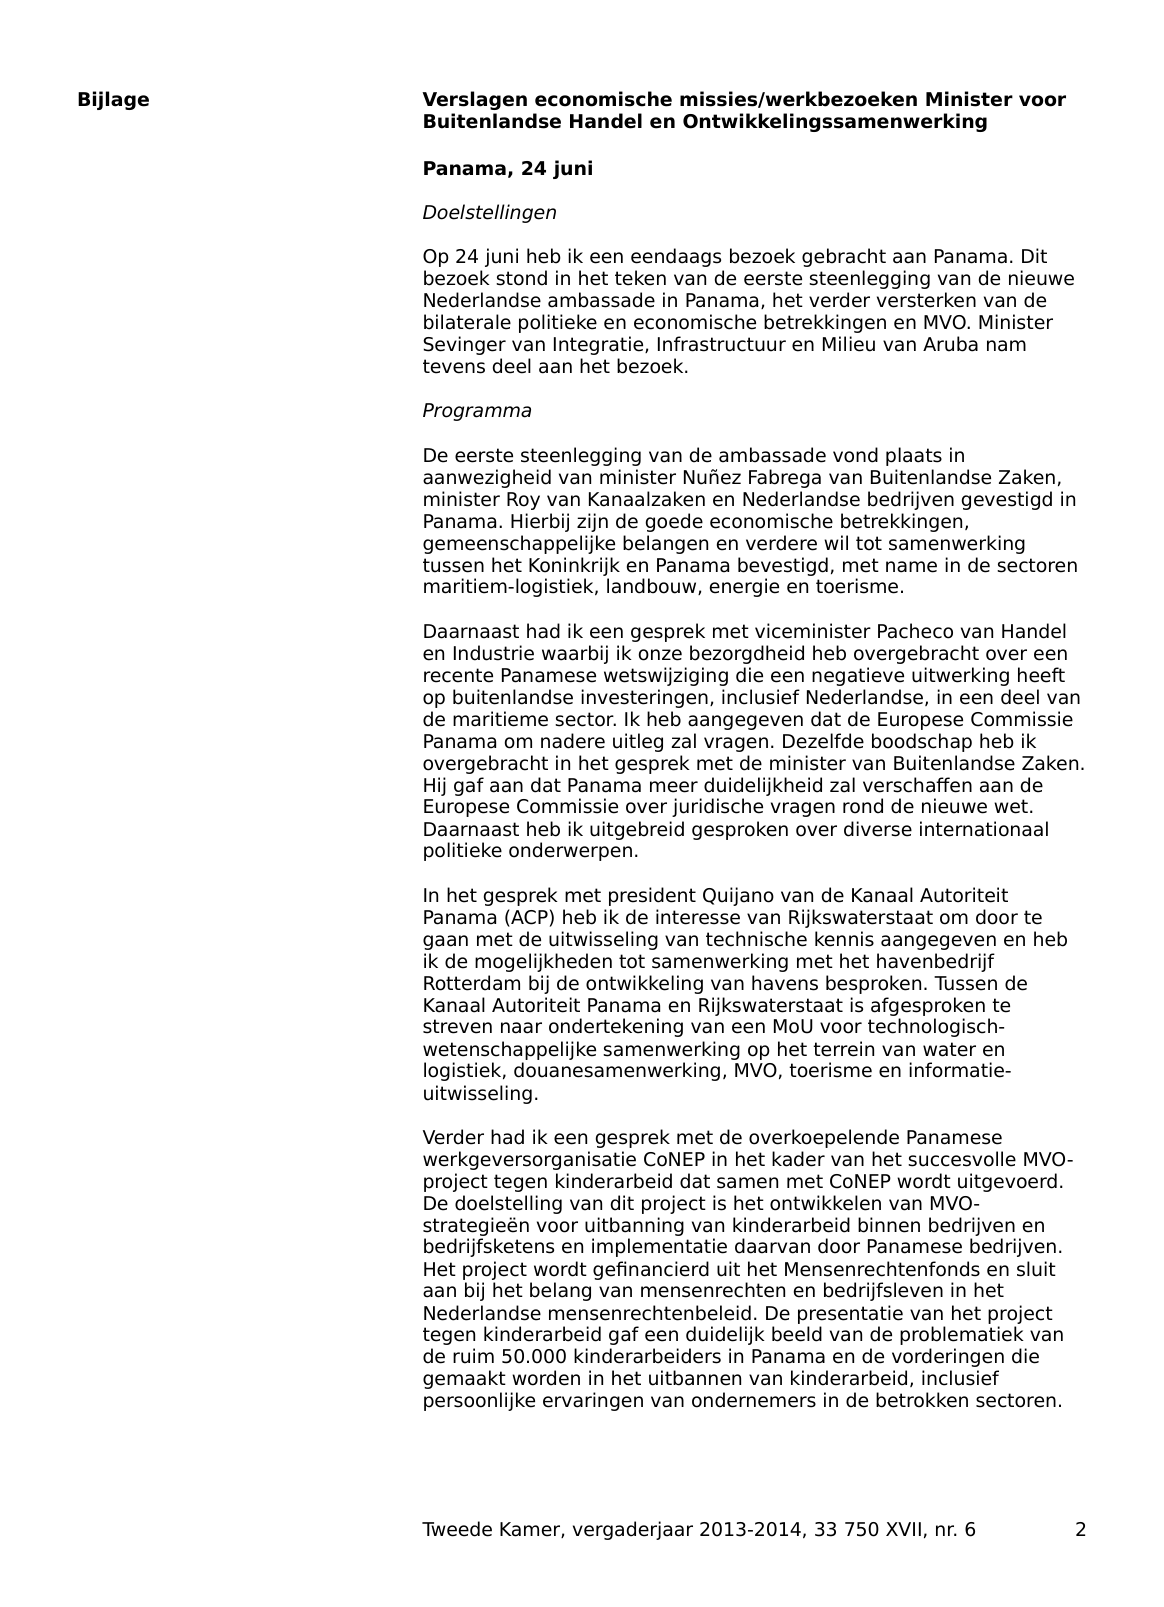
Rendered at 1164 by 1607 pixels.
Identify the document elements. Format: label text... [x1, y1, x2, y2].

subtitle Programma [422, 400, 1087, 422]
subtitle Panama, 24 juni [422, 158, 1087, 180]
text In het gesprek met president Quijano van de Kanaal Autoriteit Panama (ACP) heb ik de interesse van Rijkswaterstaat om door te gaan met de uitwisseling van technische kennis aangegeven en heb ik de mogelijkheden tot samenwerking met het havenbedrijf Rotterdam bij de ontwikkeling van havens besproken. Tussen de Kanaal Autoriteit Panama en Rijkswaterstaat is afgesproken te streven naar ondertekening van een MoU voor technologisch-wetenschappelijke samenwerking op het terrein van water en logistiek, douanesamenwerking, MVO, toerisme en informatie-uitwisseling. [422, 884, 1087, 1104]
subtitle Doelstellingen [422, 202, 1087, 224]
text Op 24 juni heb ik een eendaags bezoek gebracht aan Panama. Dit bezoek stond in het teken van de eerste steenlegging van de nieuwe Nederlandse ambassade in Panama, het verder versterken van de bilaterale politieke en economische betrekkingen en MVO. Minister Sevinger van Integratie, Infrastructuur en Milieu van Aruba nam tevens deel aan het bezoek. [422, 246, 1087, 378]
text De eerste steenlegging van de ambassade vond plaats in aanwezigheid van minister Nuñez Fabrega van Buitenlandse Zaken, minister Roy van Kanaalzaken en Nederlandse bedrijven gevestigd in Panama. Hierbij zijn de goede economische betrekkingen, gemeenschappelijke belangen en verdere wil tot samenwerking tussen het Koninkrijk en Panama bevestigd, met name in de sectoren maritiem-logistiek, landbouw, energie en toerisme. [422, 444, 1087, 598]
subtitle Bijlage Verslagen economische missies/werkbezoeken Minister voor Buitenlandse Handel en Ontwikkelingssamenwerking [77, 89, 1087, 133]
text Verder had ik een gesprek met de overkoepelende Panamese werkgeversorganisatie CoNEP in het kader van het succesvolle MVO-project tegen kinderarbeid dat samen met CoNEP wordt uitgevoerd. De doelstelling van dit project is het ontwikkelen van MVO-strategieën voor uitbanning van kinderarbeid binnen bedrijven en bedrijfsketens en implementatie daarvan door Panamese bedrijven. Het project wordt gefinancierd uit het Mensenrechtenfonds en sluit aan bij het belang van mensenrechten en bedrijfsleven in het Nederlandse mensenrechtenbeleid. De presentatie van het project tegen kinderarbeid gaf een duidelijk beeld van de problematiek van de ruim 50.000 kinderarbeiders in Panama en de vorderingen die gemaakt worden in het uitbannen van kinderarbeid, inclusief persoonlijke ervaringen van ondernemers in de betrokken sectoren. [422, 1127, 1087, 1412]
text Daarnaast had ik een gesprek met viceminister Pacheco van Handel en Industrie waarbij ik onze bezorgdheid heb overgebracht over een recente Panamese wetswijziging die een negatieve uitwerking heeft op buitenlandse investeringen, inclusief Nederlandse, in een deel van de maritieme sector. Ik heb aangegeven dat de Europese Commissie Panama om nadere uitleg zal vragen. Dezelfde boodschap heb ik overgebracht in het gesprek met de minister van Buitenlandse Zaken. Hij gaf aan dat Panama meer duidelijkheid zal verschaffen aan de Europese Commissie over juridische vragen rond de nieuwe wet. Daarnaast heb ik uitgebreid gesproken over diverse internationaal politieke onderwerpen. [422, 621, 1087, 862]
